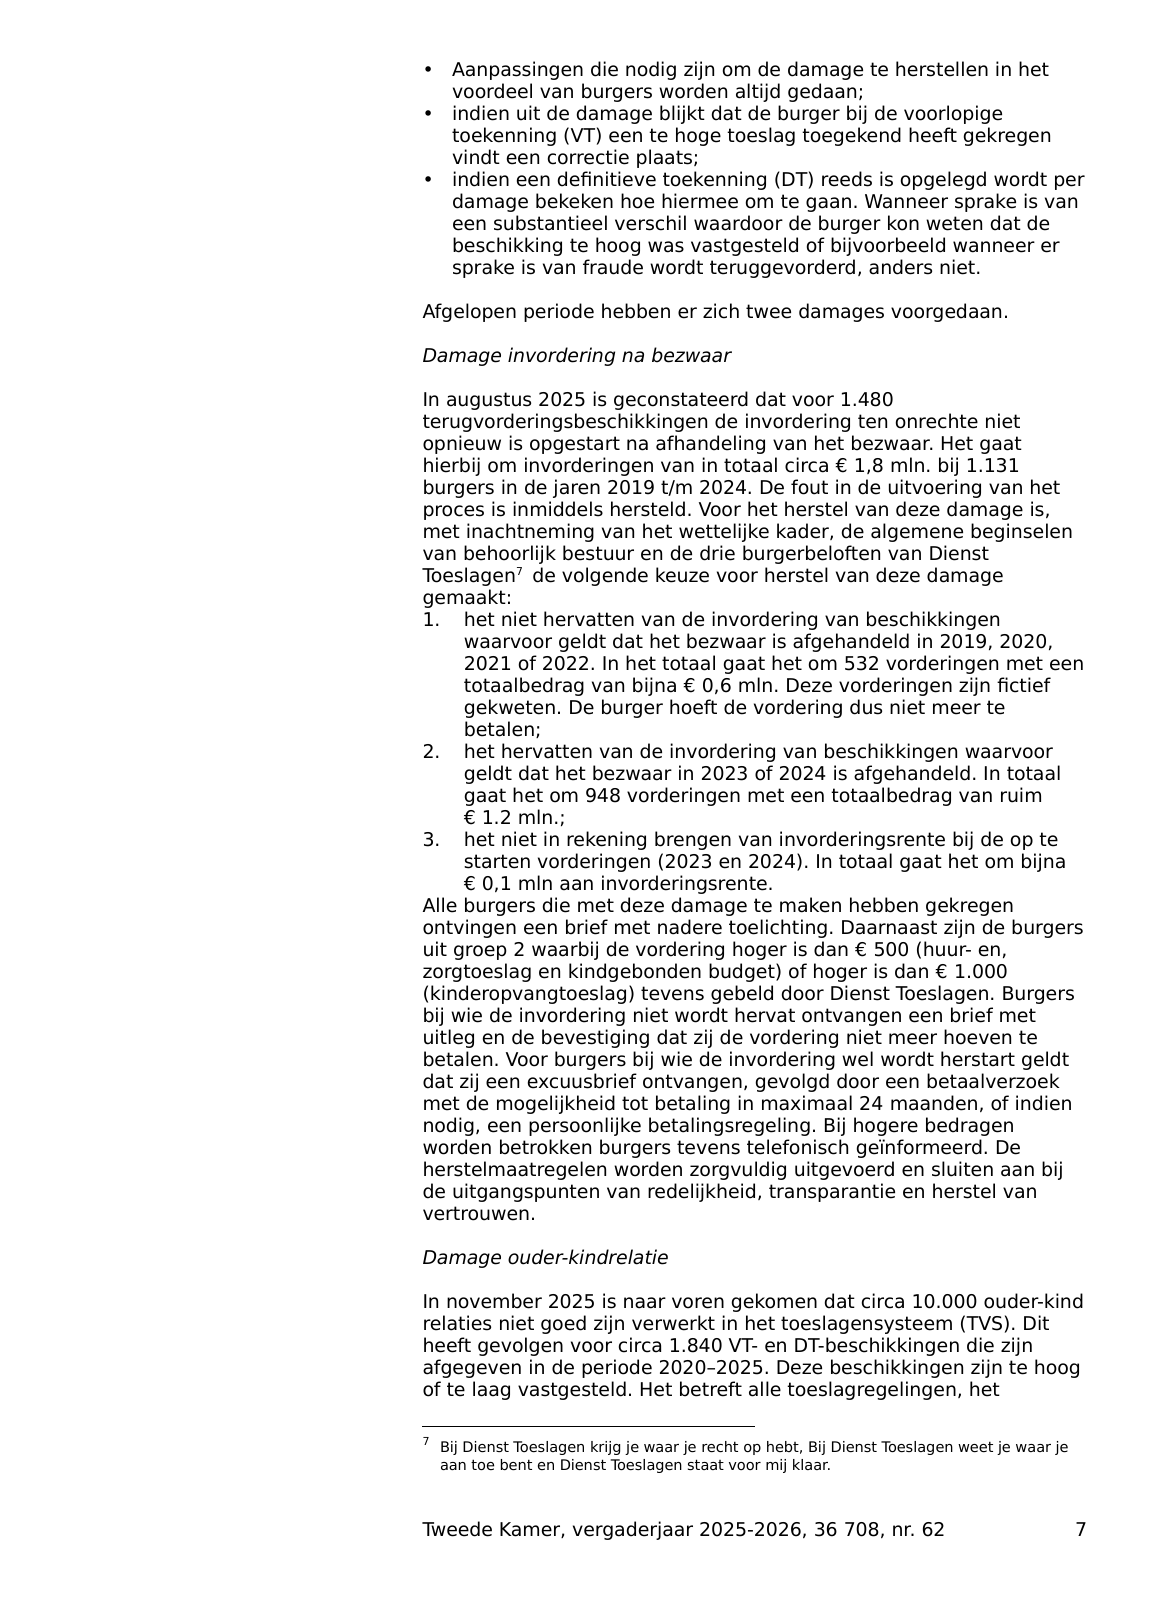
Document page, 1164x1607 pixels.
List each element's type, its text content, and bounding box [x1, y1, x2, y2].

text • indien uit de damage blijkt dat de burger bij de voorlopige toekenning (VT) een te hoge toeslag toegekend heeft gekregen vindt een correctie plaats; [422, 103, 1087, 169]
text Afgelopen periode hebben er zich twee damages voorgedaan. [422, 301, 1087, 323]
text 2. het hervatten van de invordering van beschikkingen waarvoor geldt dat het bezwaar in 2023 of 2024 is afgehandeld. In totaal gaat het om 948 vorderingen met een totaalbedrag van ruim € 1.2 mln.; [422, 741, 1087, 829]
text Alle burgers die met deze damage te maken hebben gekregen ontvingen een brief met nadere toelichting. Daarnaast zijn de burgers uit groep 2 waarbij de vordering hoger is dan € 500 (huur- en, zorgtoeslag en kindgebonden budget) of hoger is dan € 1.000 (kinderopvangtoeslag) tevens gebeld door Dienst Toeslagen. Burgers bij wie de invordering niet wordt hervat ontvangen een brief met uitleg en de bevestiging dat zij de vordering niet meer hoeven te betalen. Voor burgers bij wie de invordering wel wordt herstart geldt dat zij een excuusbrief ontvangen, gevolgd door een betaalverzoek met de mogelijkheid tot betaling in maximaal 24 maanden, of indien nodig, een persoonlijke betalingsregeling. Bij hogere bedragen worden betrokken burgers tevens telefonisch geïnformeerd. De herstelmaatregelen worden zorgvuldig uitgevoerd en sluiten aan bij de uitgangspunten van redelijkheid, transparantie en herstel van vertrouwen. [422, 895, 1087, 1224]
text Bij Dienst Toeslagen krijg je waar je recht op hebt, Bij Dienst Toeslagen weet je waar je aan toe bent en Dienst Toeslagen staat voor mij klaar. [422, 1435, 1087, 1474]
text In november 2025 is naar voren gekomen dat circa 10.000 ouder-kind relaties niet goed zijn verwerkt in het toeslagensysteem (TVS). Dit heeft gevolgen voor circa 1.840 VT- en DT-beschikkingen die zijn afgegeven in de periode 2020–2025. Deze beschikkingen zijn te hoog of te laag vastgesteld. Het betreft alle toeslagregelingen, het [422, 1291, 1087, 1401]
text • Aanpassingen die nodig zijn om de damage te herstellen in het voordeel van burgers worden altijd gedaan; [422, 59, 1087, 103]
text In augustus 2025 is geconstateerd dat voor 1.480 terugvorderingsbeschikkingen de invordering ten onrechte niet opnieuw is opgestart na afhandeling van het bezwaar. Het gaat hierbij om invorderingen van in totaal circa € 1,8 mln. bij 1.131 burgers in de jaren 2019 t/m 2024. De fout in de uitvoering van het proces is inmiddels hersteld. Voor het herstel van deze damage is, met inachtneming van het wettelijke kader, de algemene beginselen van behoorlijk bestuur en de drie burgerbeloften van Dienst Toeslagen de volgende keuze voor herstel van deze damage gemaakt: [422, 389, 1087, 609]
text 1. het niet hervatten van de invordering van beschikkingen waarvoor geldt dat het bezwaar is afgehandeld in 2019, 2020, 2021 of 2022. In het totaal gaat het om 532 vorderingen met een totaalbedrag van bijna € 0,6 mln. Deze vorderingen zijn fictief gekweten. De burger hoeft de vordering dus niet meer te betalen; [422, 609, 1087, 741]
subtitle Damage ouder-kindrelatie [422, 1247, 1087, 1269]
text 3. het niet in rekening brengen van invorderingsrente bij de op te starten vorderingen (2023 en 2024). In totaal gaat het om bijna € 0,1 mln aan invorderingsrente. [422, 829, 1087, 895]
subtitle Damage invordering na bezwaar [422, 345, 1087, 367]
text • indien een definitieve toekenning (DT) reeds is opgelegd wordt per damage bekeken hoe hiermee om te gaan. Wanneer sprake is van een substantieel verschil waardoor de burger kon weten dat de beschikking te hoog was vastgesteld of bijvoorbeeld wanneer er sprake is van fraude wordt teruggevorderd, anders niet. [422, 169, 1087, 279]
